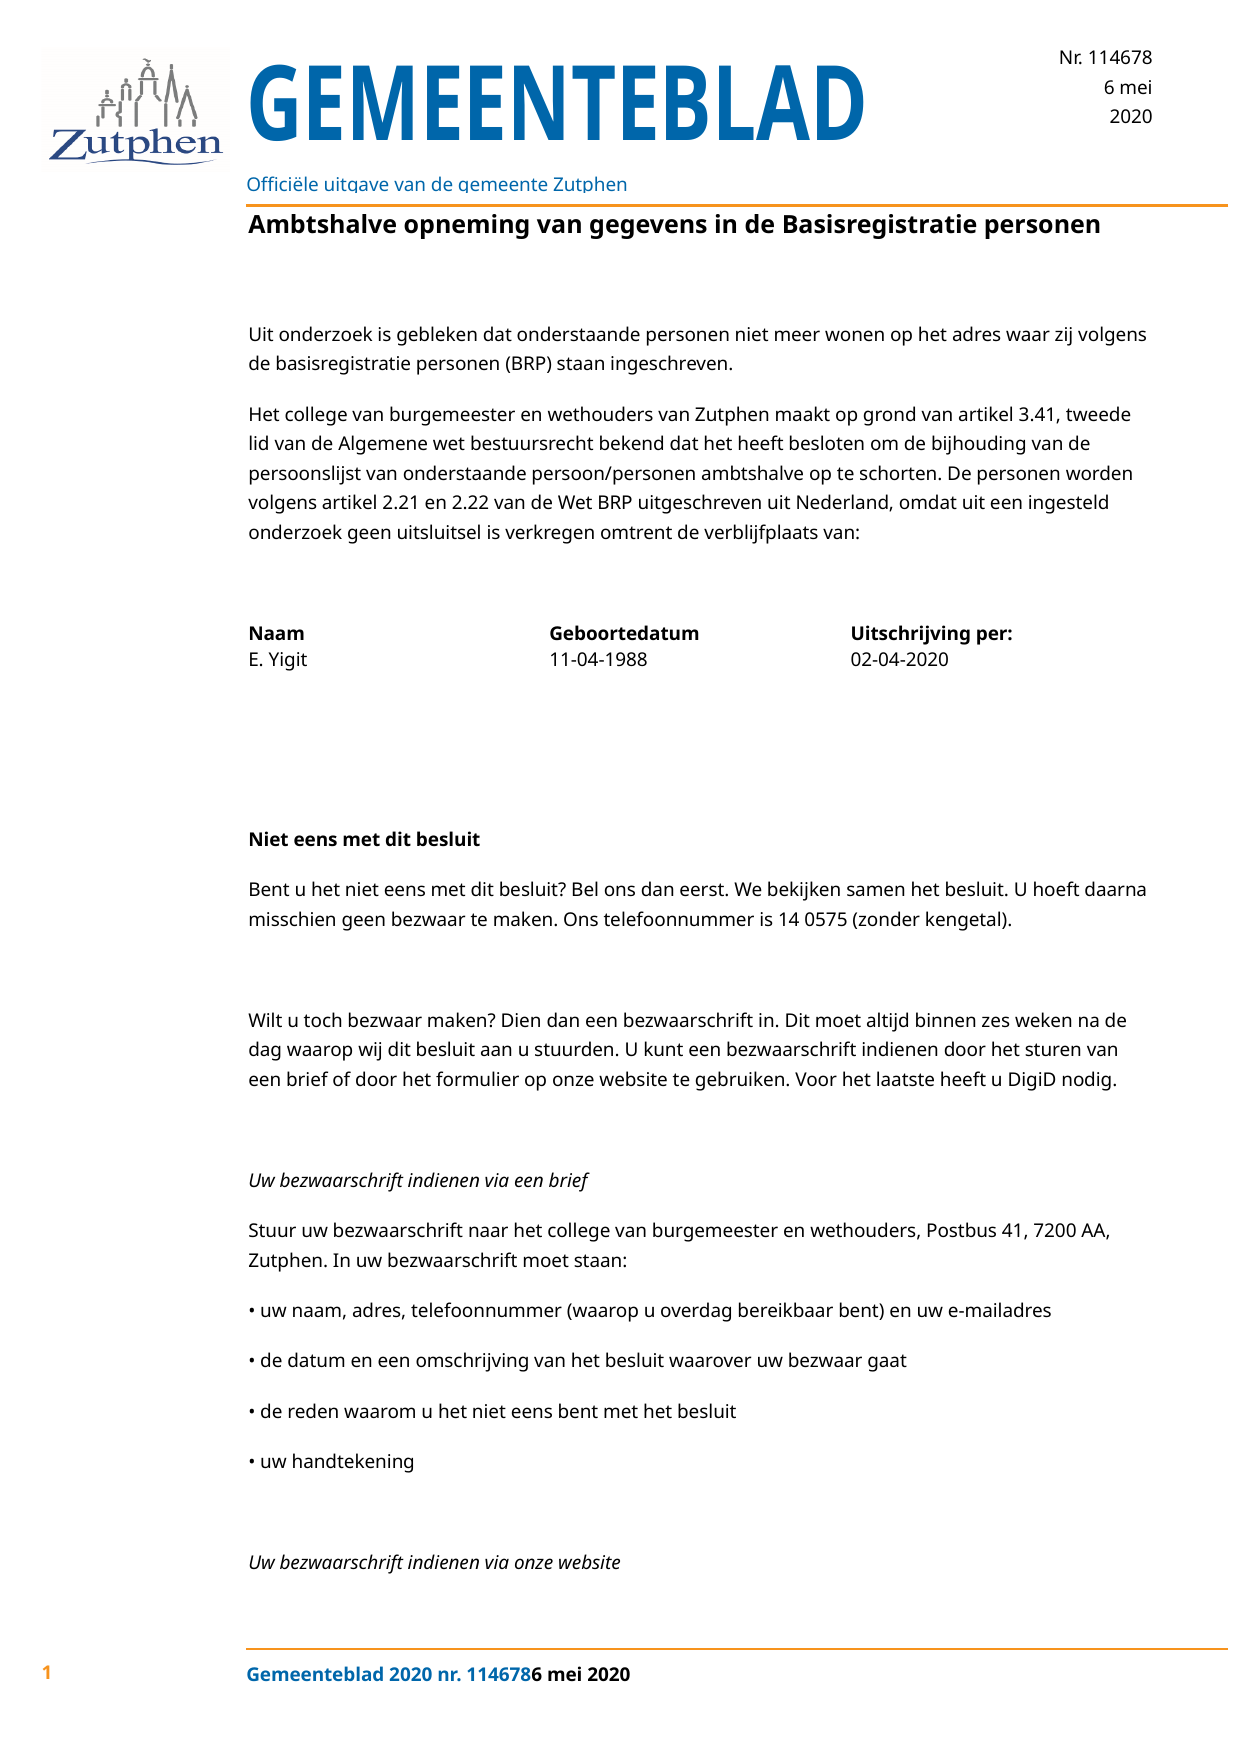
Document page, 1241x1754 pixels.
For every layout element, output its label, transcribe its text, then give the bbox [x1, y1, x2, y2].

table_cell E. Yigit [248, 646, 549, 671]
text Stuur uw bezwaarschrift naar het college van burgemeester en wethouders, Postbus 41, 7200 AA, Zutphen. In uw bezwaarschrift moet staan: [248, 1217, 1152, 1272]
table_header Naam [248, 620, 549, 646]
table_cell 02-04-2020 [850, 646, 1152, 671]
text Uw bezwaarschrift indienen via een brief [248, 1167, 1152, 1192]
text Wilt u toch bezwaar maken? Dien dan een bezwaarschrift in. Dit moet altijd binnen zes weken na de dag waarop wij dit besluit aan u stuurden. U kunt een bezwaarschrift indienen door het sturen van een brief of door het formulier op onze website te gebruiken. Voor het laatste heeft u DigiD nodig. [248, 1007, 1152, 1092]
text Het college van burgemeester en wethouders van Zutphen maakt op grond van artikel 3.41, tweede lid van de Algemene wet bestuursrecht bekend dat het heeft besloten om de bijhouding van de persoonslijst van onderstaande persoon/personen ambtshalve op te schorten. De personen worden volgens artikel 2.21 en 2.22 van de Wet BRP uitgeschreven uit Nederland, omdat uit een ingesteld onderzoek geen uitsluitsel is verkregen omtrent de verblijfplaats van: [248, 401, 1152, 545]
table_cell 11-04-1988 [549, 646, 850, 671]
text Uit onderzoek is gebleken dat onderstaande personen niet meer wonen op het adres waar zij volgens de basisregistratie personen (BRP) staan ingeschreven. [248, 321, 1152, 376]
text Niet eens met dit besluit [248, 826, 1152, 852]
text Ambtshalve opneming van gegevens in de Basisregistratie personen [248, 207, 1152, 241]
text • de datum en een omschrijving van het besluit waarover uw bezwaar gaat [248, 1348, 1152, 1373]
text • uw naam, adres, telefoonnummer (waarop u overdag bereikbaar bent) en uw e-mailadres [248, 1297, 1152, 1323]
table_header Uitschrijving per: [850, 620, 1152, 646]
text Uw bezwaarschrift indienen via onze website [248, 1549, 1152, 1575]
table_header Geboortedatum [549, 620, 850, 646]
text • uw handtekening [248, 1448, 1152, 1474]
text Bent u het niet eens met dit besluit? Bel ons dan eerst. We bekijken samen het besluit. U hoeft daarna misschien geen bezwaar te maken. Ons telefoonnummer is 14 0575 (zonder kengetal). [248, 876, 1152, 932]
picture [41, 47, 231, 172]
text • de reden waarom u het niet eens bent met het besluit [248, 1398, 1152, 1424]
